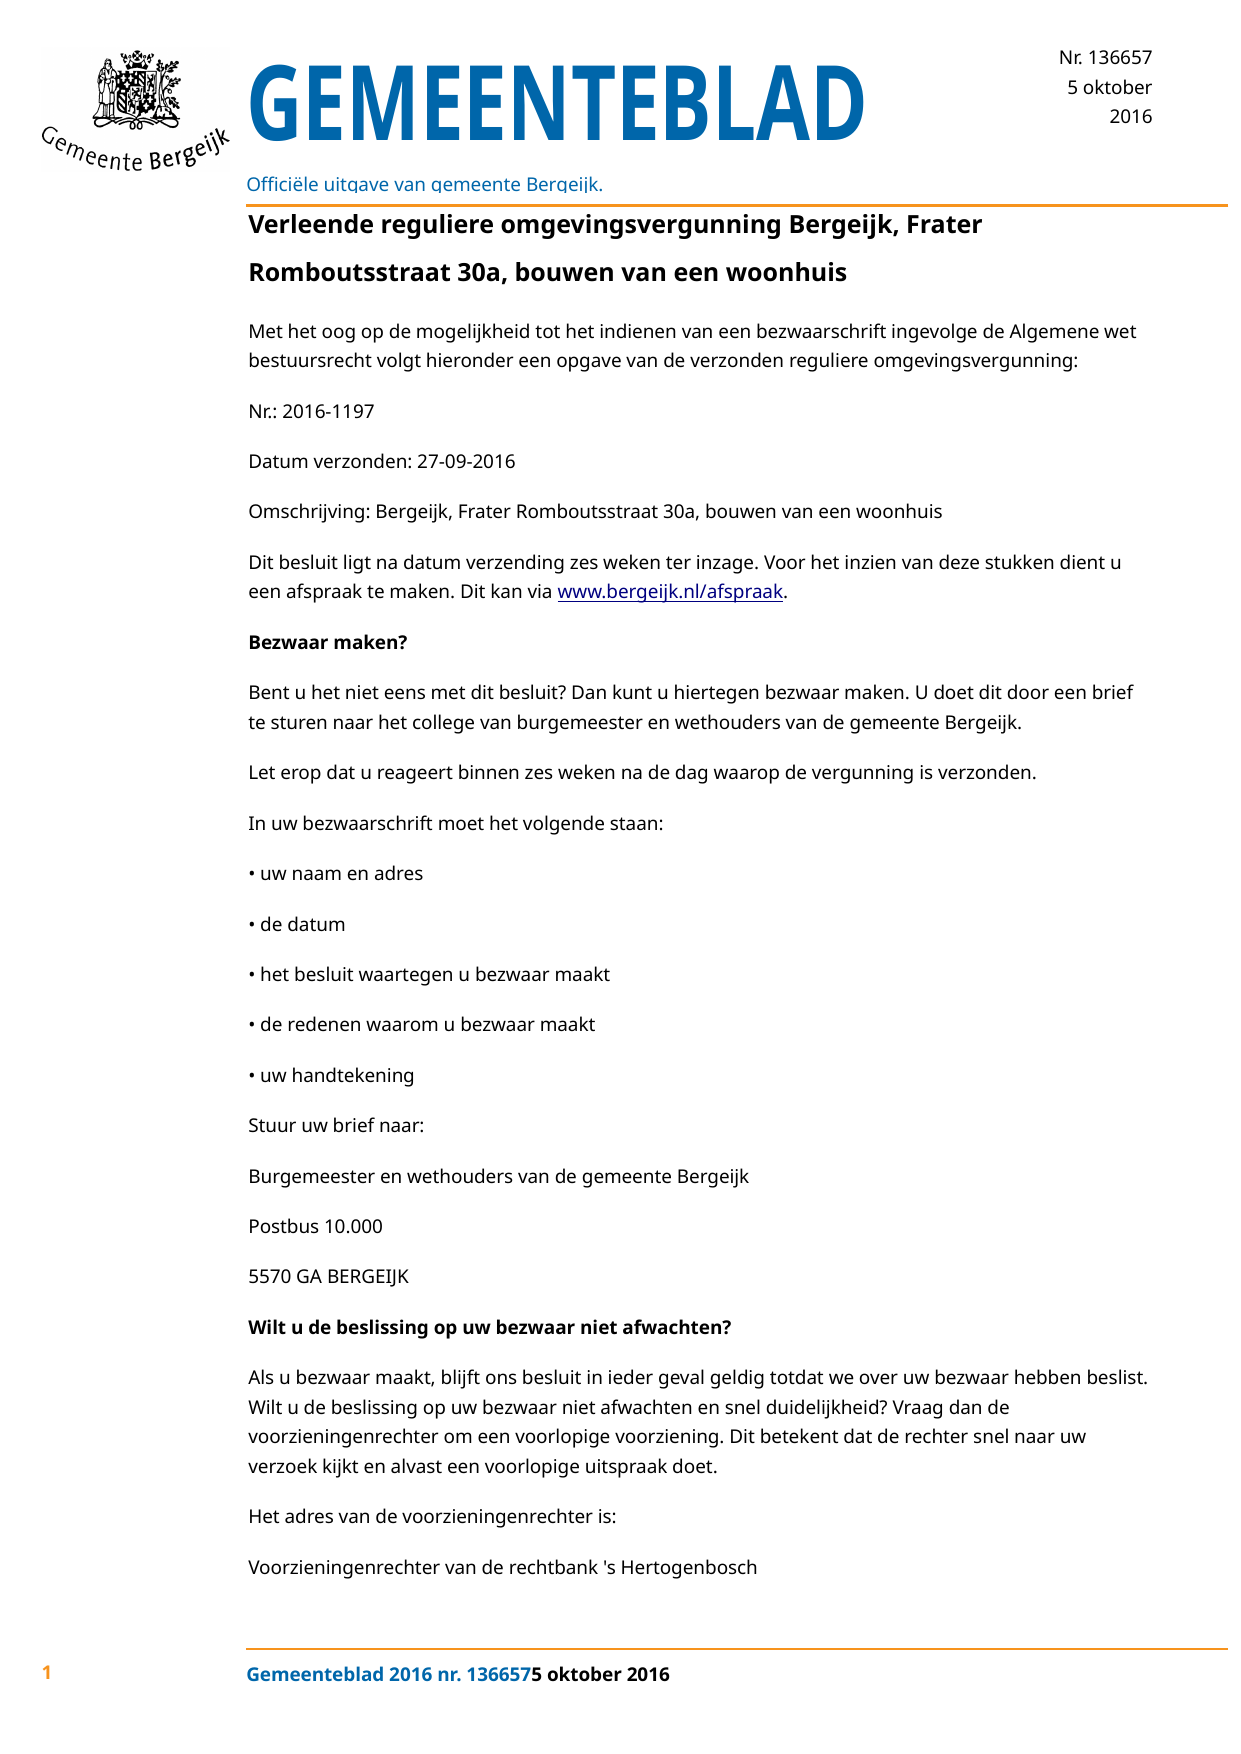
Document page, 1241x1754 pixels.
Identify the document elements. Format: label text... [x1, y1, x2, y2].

text • de datum [248, 911, 1152, 937]
text Bent u het niet eens met dit besluit? Dan kunt u hiertegen bezwaar maken. U doet dit door een brief te sturen naar het college van burgemeester en wethouders van de gemeente Bergeijk. [248, 679, 1152, 735]
text Stuur uw brief naar: [248, 1112, 1152, 1138]
text Dit besluit ligt na datum verzending zes weken ter inzage. Voor het inzien van deze stukken dient u een afspraak te maken. Dit kan via www.bergeijk.nl/afspraak. [248, 549, 1152, 604]
text • het besluit waartegen u bezwaar maakt [248, 961, 1152, 987]
text Het adres van de voorzieningenrechter is: [248, 1504, 1152, 1529]
text Wilt u de beslissing op uw bezwaar niet afwachten? [248, 1314, 1152, 1340]
text Met het oog op de mogelijkheid tot het indienen van een bezwaarschrift ingevolge de Algemene wet bestuursrecht volgt hieronder een opgave van de verzonden reguliere omgevingsvergunning: [248, 318, 1152, 373]
text Postbus 10.000 [248, 1213, 1152, 1239]
text Omschrijving: Bergeijk, Frater Romboutsstraat 30a, bouwen van een woonhuis [248, 499, 1152, 524]
picture [41, 47, 231, 172]
text • de redenen waarom u bezwaar maakt [248, 1012, 1152, 1037]
text Bezwaar maken? [248, 629, 1152, 655]
text • uw handtekening [248, 1062, 1152, 1088]
text Verleende reguliere omgevingsvergunning Bergeijk, Frater Romboutsstraat 30a, bouwen van een woonhuis [248, 207, 1152, 288]
text Let erop dat u reageert binnen zes weken na de dag waarop de vergunning is verzonden. [248, 759, 1152, 785]
text Als u bezwaar maakt, blijft ons besluit in ieder geval geldig totdat we over uw bezwaar hebben beslist. Wilt u de beslissing op uw bezwaar niet afwachten en snel duidelijkheid? Vraag dan de voorzieningenrechter om een voorlopige voorziening. Dit betekent dat de rechter snel naar uw verzoek kijkt en alvast een voorlopige uitspraak doet. [248, 1364, 1152, 1479]
text In uw bezwaarschrift moet het volgende staan: [248, 810, 1152, 836]
text • uw naam en adres [248, 860, 1152, 886]
text 5570 GA BERGEIJK [248, 1264, 1152, 1289]
text Nr.: 2016-1197 [248, 398, 1152, 424]
text Datum verzonden: 27-09-2016 [248, 448, 1152, 474]
text Voorzieningenrechter van de rechtbank 's Hertogenbosch [248, 1554, 1152, 1580]
text Burgemeester en wethouders van de gemeente Bergeijk [248, 1163, 1152, 1189]
